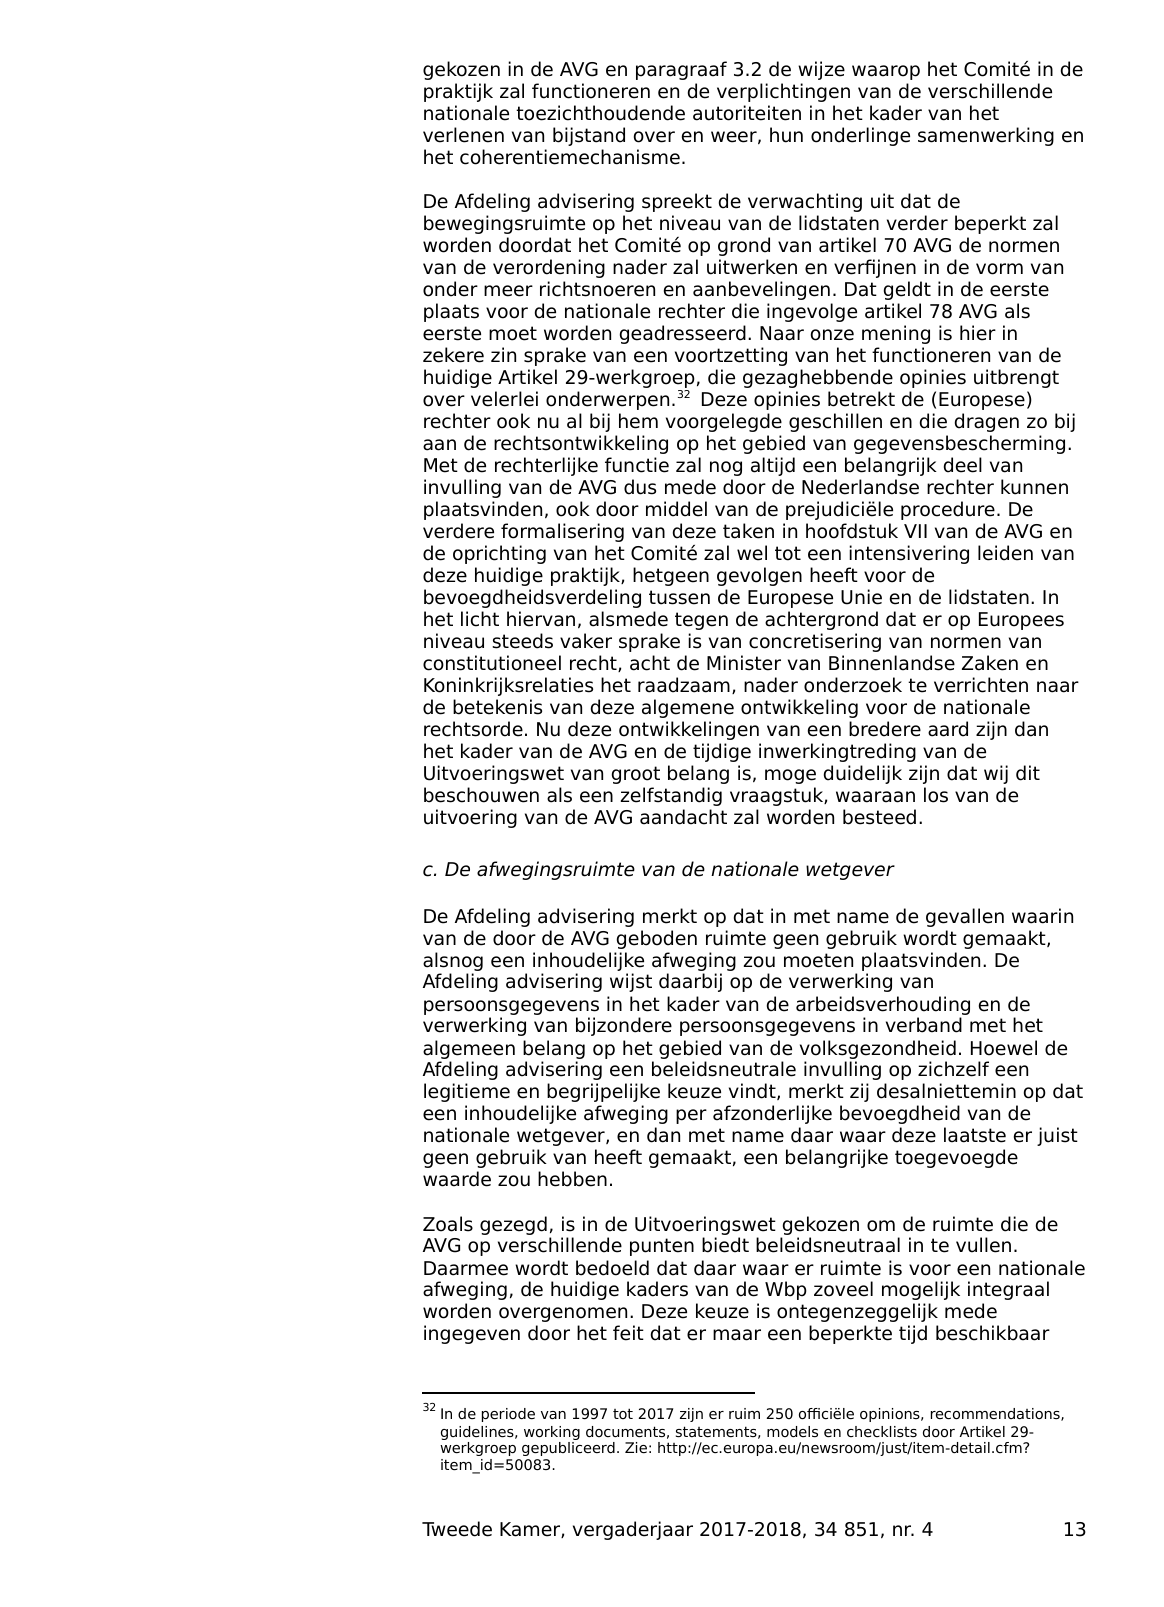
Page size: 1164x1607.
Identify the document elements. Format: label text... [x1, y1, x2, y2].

text gekozen in de AVG en paragraaf 3.2 de wijze waarop het Comité in de praktijk zal functioneren en de verplichtingen van de verschillende nationale toezichthoudende autoriteiten in het kader van het verlenen van bijstand over en weer, hun onderlinge samenwerking en het coherentiemechanisme. [422, 59, 1087, 169]
text De Afdeling advisering merkt op dat in met name de gevallen waarin van de door de AVG geboden ruimte geen gebruik wordt gemaakt, alsnog een inhoudelijke afweging zou moeten plaatsvinden. De Afdeling advisering wijst daarbij op de verwerking van persoonsgegevens in het kader van de arbeidsverhouding en de verwerking van bijzondere persoonsgegevens in verband met het algemeen belang op het gebied van de volksgezondheid. Hoewel de Afdeling advisering een beleidsneutrale invulling op zichzelf een legitieme en begrijpelijke keuze vindt, merkt zij desalniettemin op dat een inhoudelijke afweging per afzonderlijke bevoegdheid van de nationale wetgever, en dan met name daar waar deze laatste er juist geen gebruik van heeft gemaakt, een belangrijke toegevoegde waarde zou hebben. [422, 906, 1087, 1191]
text In de periode van 1997 tot 2017 zijn er ruim 250 officiële opinions, recommendations, guidelines, working documents, statements, models en checklists door Artikel 29-werkgroep gepubliceerd. Zie: http://ec.europa.eu/newsroom/just/item-detail.cfm?item_id=50083. [422, 1402, 1087, 1474]
subtitle c. De afwegingsruimte van de nationale wetgever [422, 858, 1087, 881]
text De Afdeling advisering spreekt de verwachting uit dat de bewegingsruimte op het niveau van de lidstaten verder beperkt zal worden doordat het Comité op grond van artikel 70 AVG de normen van de verordening nader zal uitwerken en verfijnen in de vorm van onder meer richtsnoeren en aanbevelingen. Dat geldt in de eerste plaats voor de nationale rechter die ingevolge artikel 78 AVG als eerste moet worden geadresseerd. Naar onze mening is hier in zekere zin sprake van een voortzetting van het functioneren van de huidige Artikel 29-werkgroep, die gezaghebbende opinies uitbrengt over velerlei onderwerpen. Deze opinies betrekt de (Europese) rechter ook nu al bij hem voorgelegde geschillen en die dragen zo bij aan de rechtsontwikkeling op het gebied van gegevensbescherming. Met de rechterlijke functie zal nog altijd een belangrijk deel van invulling van de AVG dus mede door de Nederlandse rechter kunnen plaatsvinden, ook door middel van de prejudiciële procedure. De verdere formalisering van deze taken in hoofdstuk VII van de AVG en de oprichting van het Comité zal wel tot een intensivering leiden van deze huidige praktijk, hetgeen gevolgen heeft voor de bevoegdheidsverdeling tussen de Europese Unie en de lidstaten. In het licht hiervan, alsmede tegen de achtergrond dat er op Europees niveau steeds vaker sprake is van concretisering van normen van constitutioneel recht, acht de Minister van Binnenlandse Zaken en Koninkrijksrelaties het raadzaam, nader onderzoek te verrichten naar de betekenis van deze algemene ontwikkeling voor de nationale rechtsorde. Nu deze ontwikkelingen van een bredere aard zijn dan het kader van de AVG en de tijdige inwerkingtreding van de Uitvoeringswet van groot belang is, moge duidelijk zijn dat wij dit beschouwen als een zelfstandig vraagstuk, waaraan los van de uitvoering van de AVG aandacht zal worden besteed. [422, 191, 1087, 828]
text Zoals gezegd, is in de Uitvoeringswet gekozen om de ruimte die de AVG op verschillende punten biedt beleidsneutraal in te vullen. Daarmee wordt bedoeld dat daar waar er ruimte is voor een nationale afweging, de huidige kaders van de Wbp zoveel mogelijk integraal worden overgenomen. Deze keuze is ontegenzeggelijk mede ingegeven door het feit dat er maar een beperkte tijd beschikbaar [422, 1213, 1087, 1345]
